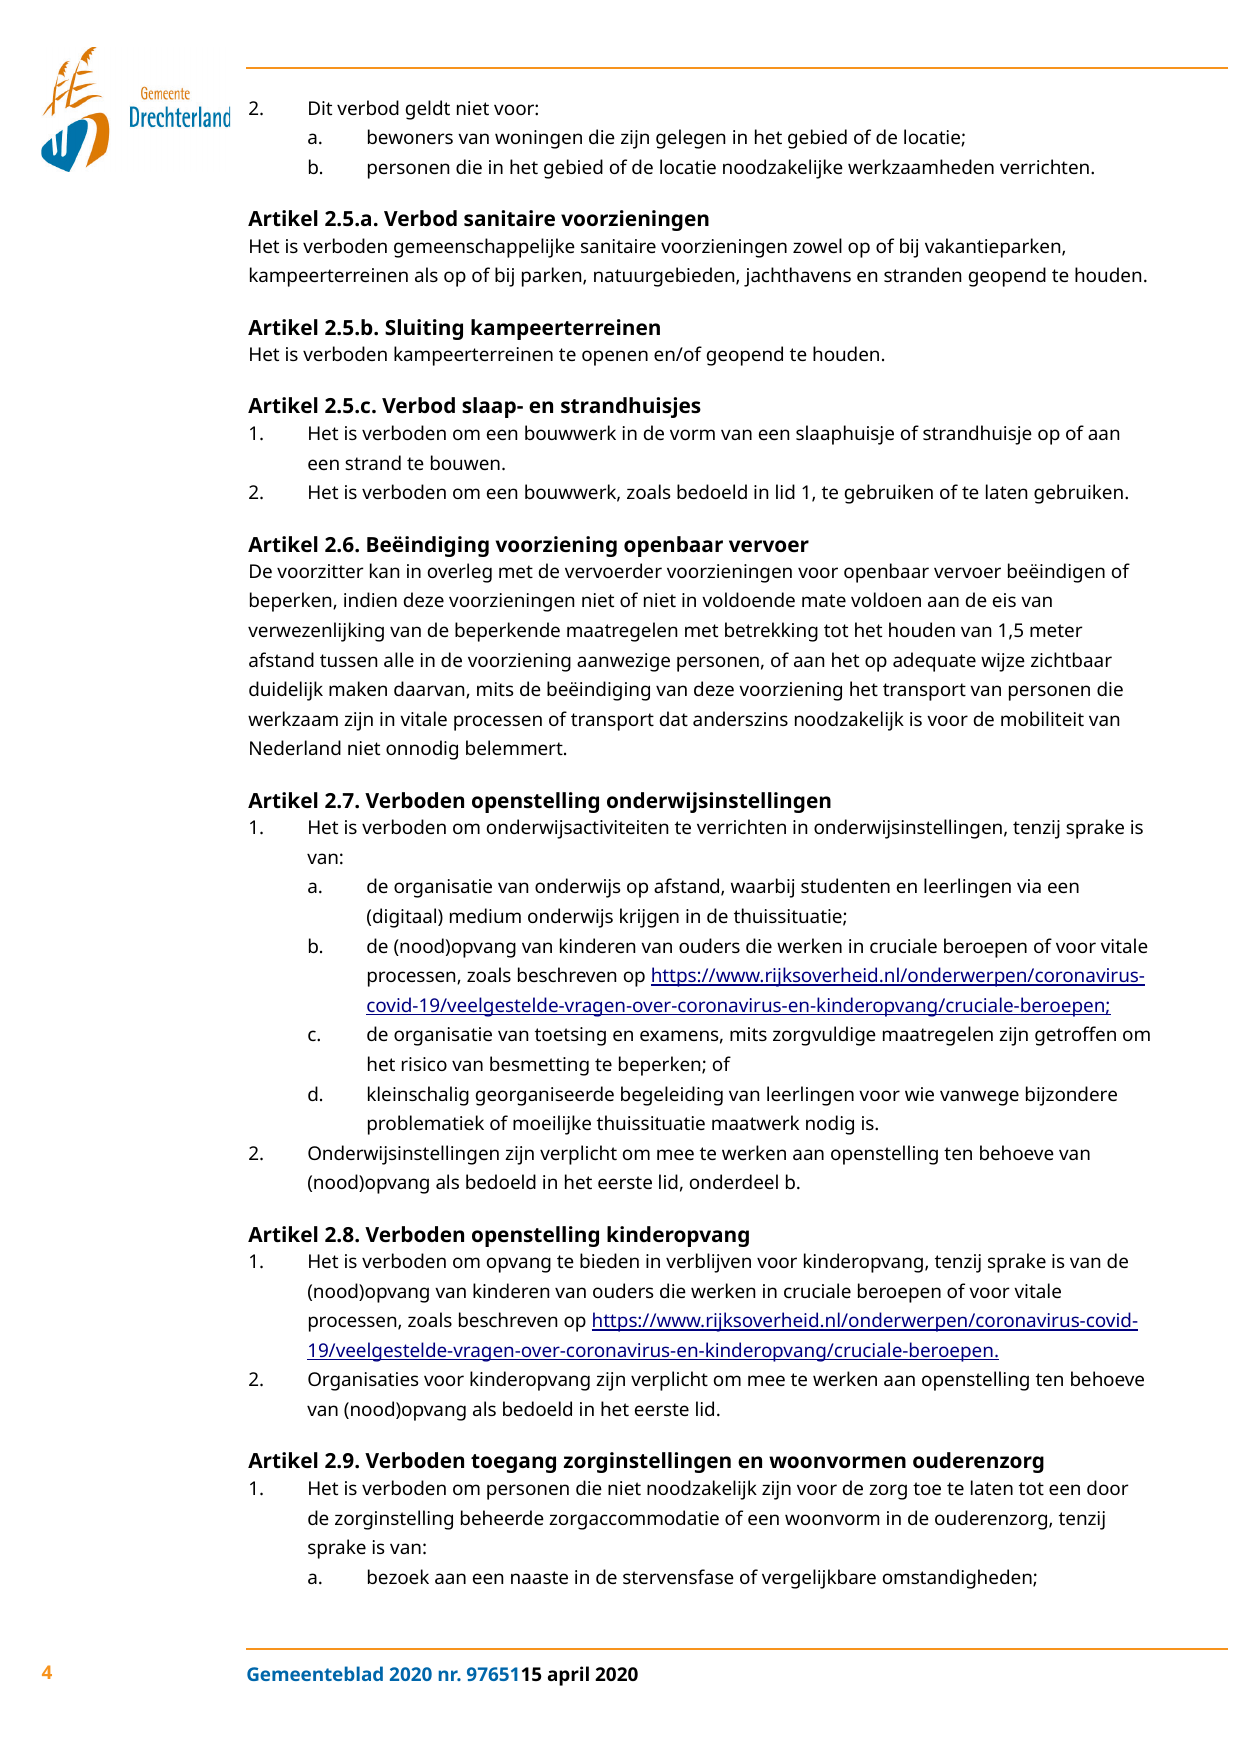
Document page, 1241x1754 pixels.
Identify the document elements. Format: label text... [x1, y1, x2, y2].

list Het is verboden om een bouwwerk in de vorm van een slaaphuisje of strandhuisje op of aan een strand te bouwen. [248, 420, 1152, 475]
text Artikel 2.5.a. Verbod sanitaire voorzieningen [248, 204, 1152, 233]
text De voorzitter kan in overleg met de vervoerder voorzieningen voor openbaar vervoer beëindigen of beperken, indien deze voorzieningen niet of niet in voldoende mate voldoen aan de eis van verwezenlijking van de beperkende maatregelen met betrekking tot het houden van 1,5 meter afstand tussen alle in de voorziening aanwezige personen, of aan het op adequate wijze zichtbaar duidelijk maken daarvan, mits de beëindiging van deze voorziening het transport van personen die werkzaam zijn in vitale processen of transport dat anderszins noodzakelijk is voor de mobiliteit van Nederland niet onnodig belemmert. [248, 558, 1152, 761]
picture [226, 115, 231, 124]
text Artikel 2.7. Verboden openstelling onderwijsinstellingen [248, 786, 1152, 814]
list personen die in het gebied of de locatie noodzakelijke werkzaamheden verrichten. [307, 154, 1152, 180]
list Het is verboden om onderwijsactiviteiten te verrichten in onderwijsinstellingen, tenzij sprake is van: [248, 814, 1152, 870]
text Het is verboden gemeenschappelijke sanitaire voorzieningen zowel op of bij vakantieparken, kampeerterreinen als op of bij parken, natuurgebieden, jachthavens en stranden geopend te houden. [248, 233, 1152, 288]
picture [41, 158, 64, 172]
list de organisatie van toetsing en examens, mits zorgvuldige maatregelen zijn getroffen om het risico van besmetting te beperken; of [307, 1022, 1152, 1077]
list de (nood)opvang van kinderen van ouders die werken in cruciale beroepen of voor vitale processen, zoals beschreven op https://www.rijksoverheid.nl/onderwerpen/coronavirus-covid-19/veelgestelde-vragen-over-coronavirus-en-kinderopvang/cruciale-beroepen; [307, 933, 1152, 1018]
list bezoek aan een naaste in de stervensfase of vergelijkbare omstandigheden; [307, 1564, 1152, 1589]
list kleinschalig georganiseerde begeleiding van leerlingen voor wie vanwege bijzondere problematiek of moeilijke thuissituatie maatwerk nodig is. [307, 1081, 1152, 1136]
text Artikel 2.5.b. Sluiting kampeerterreinen [248, 313, 1152, 341]
list Organisaties voor kinderopvang zijn verplicht om mee te werken aan openstelling ten behoeve van (nood)opvang als bedoeld in het eerste lid. [248, 1367, 1152, 1422]
list bewoners van woningen die zijn gelegen in het gebied of de locatie; [307, 124, 1152, 150]
list Onderwijsinstellingen zijn verplicht om mee te werken aan openstelling ten behoeve van (nood)opvang als bedoeld in het eerste lid, onderdeel b. [248, 1140, 1152, 1195]
list Het is verboden om personen die niet noodzakelijk zijn voor de zorg toe te laten tot een door de zorginstelling beheerde zorgaccommodatie of een woonvorm in de ouderenzorg, tenzij sprake is van: [248, 1475, 1152, 1560]
text Het is verboden kampeerterreinen te openen en/of geopend te houden. [248, 341, 1152, 367]
text Artikel 2.6. Beëindiging voorziening openbaar vervoer [248, 530, 1152, 558]
picture [41, 47, 231, 172]
list Het is verboden om een bouwwerk, zoals bedoeld in lid 1, te gebruiken of te laten gebruiken. [248, 479, 1152, 505]
text Artikel 2.9. Verboden toegang zorginstellingen en woonvormen ouderenzorg [248, 1447, 1152, 1475]
list Het is verboden om opvang te bieden in verblijven voor kinderopvang, tenzij sprake is van de (nood)opvang van kinderen van ouders die werken in cruciale beroepen of voor vitale processen, zoals beschreven op https://www.rijksoverheid.nl/onderwerpen/coronavirus-covid-19/veelgestelde-vragen-over-coronavirus-en-kinderopvang/cruciale-beroepen. [248, 1248, 1152, 1363]
text Artikel 2.8. Verboden openstelling kinderopvang [248, 1220, 1152, 1248]
text Artikel 2.5.c. Verbod slaap- en strandhuisjes [248, 392, 1152, 420]
list Dit verbod geldt niet voor: [248, 95, 1152, 121]
list de organisatie van onderwijs op afstand, waarbij studenten en leerlingen via een (digitaal) medium onderwijs krijgen in de thuissituatie; [307, 874, 1152, 929]
